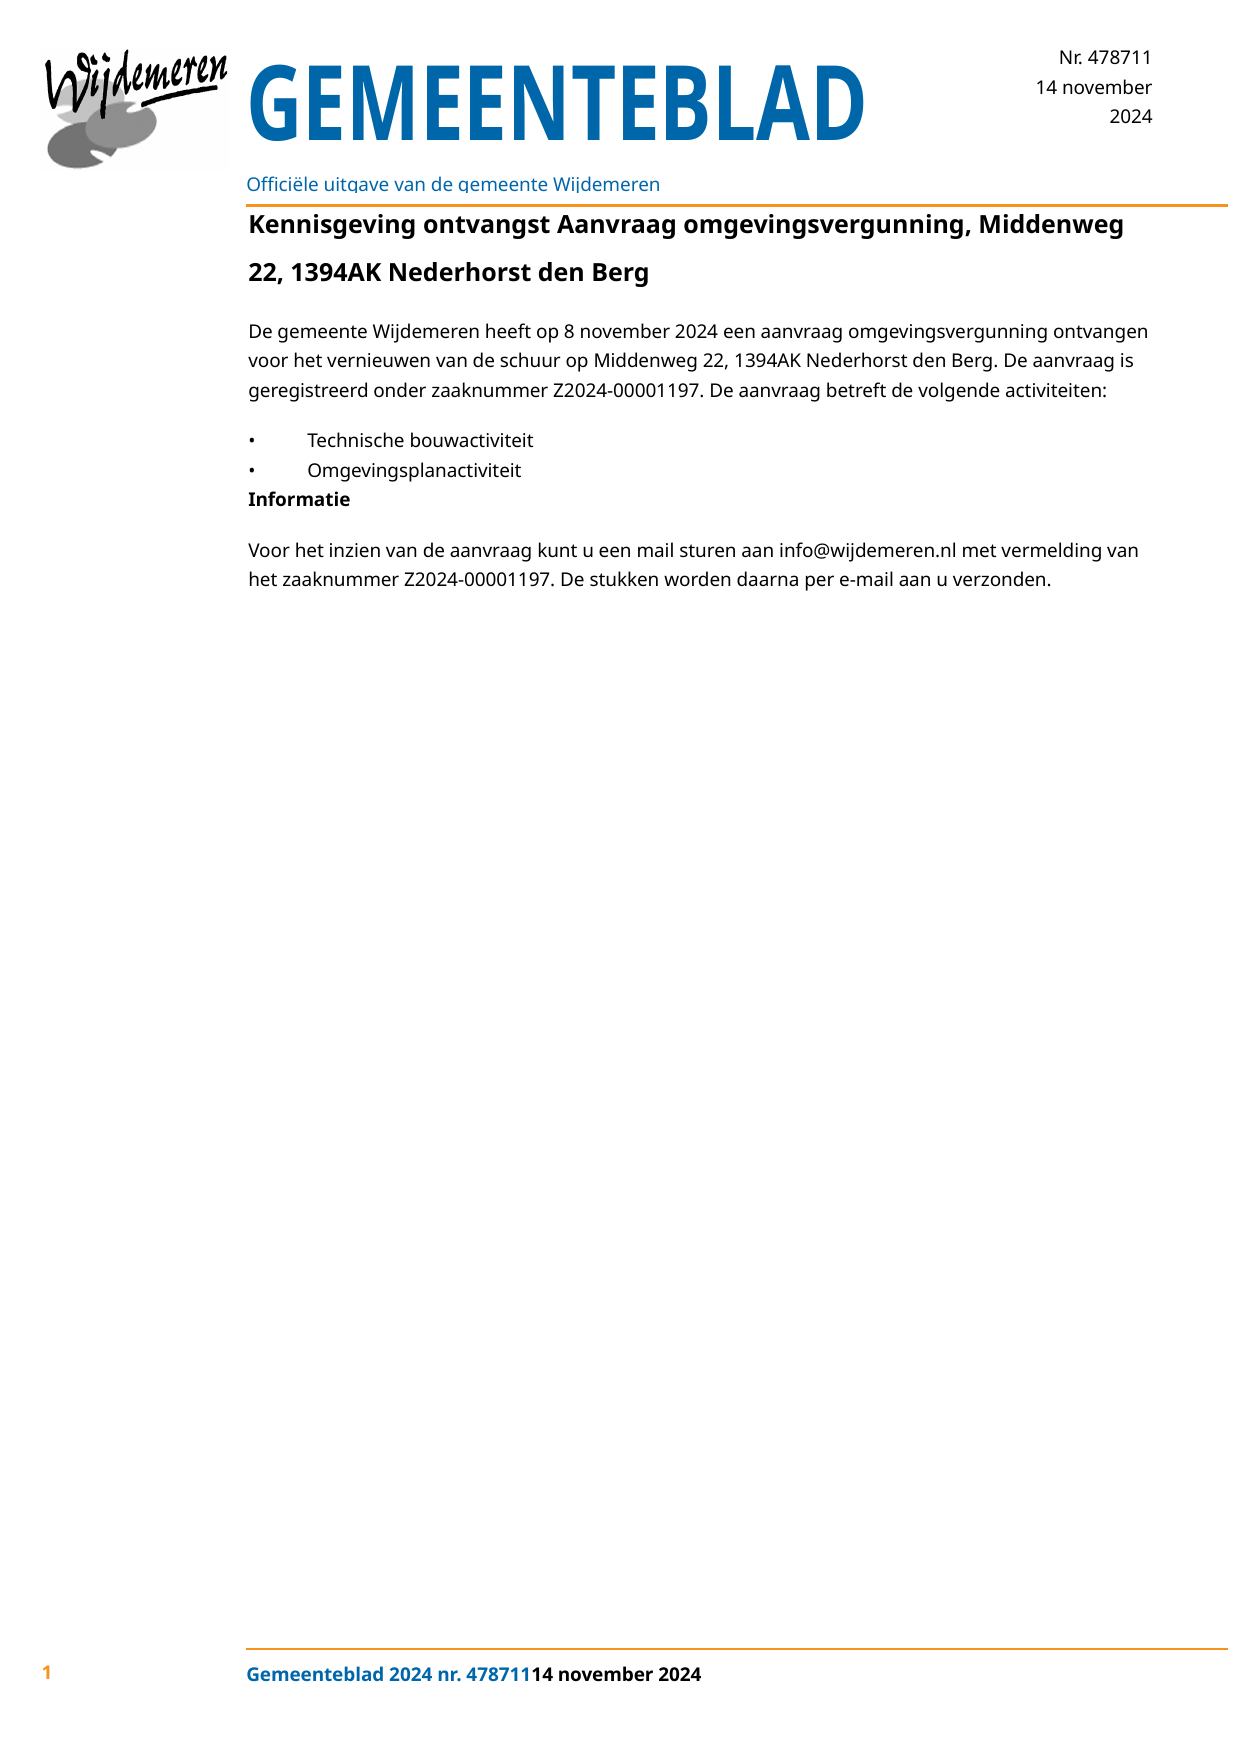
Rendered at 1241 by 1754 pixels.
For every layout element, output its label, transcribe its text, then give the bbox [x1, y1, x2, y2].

picture [41, 47, 231, 172]
text Kennisgeving ontvangst Aanvraag omgevingsvergunning, Middenweg 22, 1394AK Nederhorst den Berg [248, 207, 1152, 288]
text De gemeente Wijdemeren heeft op 8 november 2024 een aanvraag omgevingsvergunning ontvangen voor het vernieuwen van de schuur op Middenweg 22, 1394AK Nederhorst den Berg. De aanvraag is geregistreerd onder zaaknummer Z2024-00001197. De aanvraag betreft de volgende activiteiten: [248, 318, 1152, 403]
list Omgevingsplanactiviteit [248, 457, 1152, 483]
text Voor het inzien van de aanvraag kunt u een mail sturen aan info@wijdemeren.nl met vermelding van het zaaknummer Z2024-00001197. De stukken worden daarna per e-mail aan u verzonden. [248, 537, 1152, 592]
list Technische bouwactiviteit [248, 427, 1152, 453]
text Informatie [248, 487, 1152, 512]
